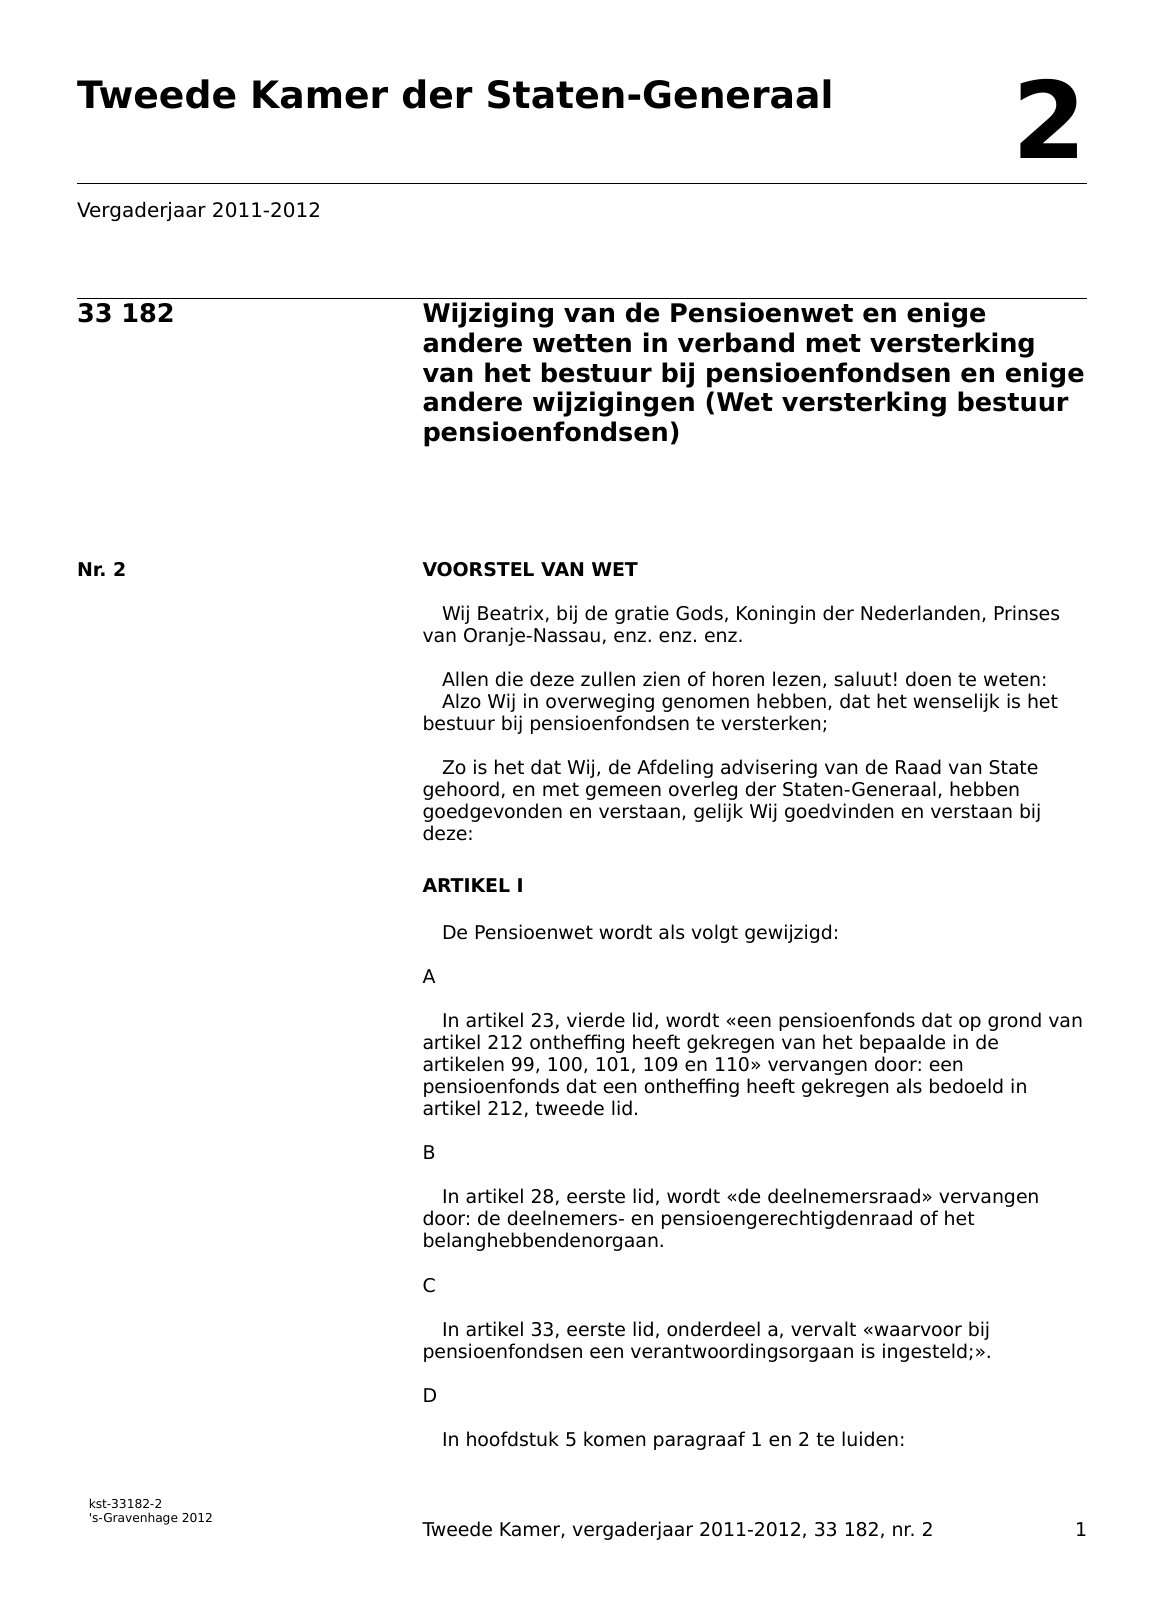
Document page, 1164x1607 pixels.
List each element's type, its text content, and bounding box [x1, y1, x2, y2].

subtitle Nr. 2 VOORSTEL VAN WET [77, 558, 1087, 580]
text De Pensioenwet wordt als volgt gewijzigd: [422, 922, 1087, 944]
text In artikel 33, eerste lid, onderdeel a, vervalt «waarvoor bij pensioenfondsen een verantwoordingsorgaan is ingesteld;». [422, 1319, 1087, 1363]
text In artikel 28, eerste lid, wordt «de deelnemersraad» vervangen door: de deelnemers- en pensioengerechtigdenraad of het belanghebbendenorgaan. [422, 1186, 1087, 1252]
text Wij Beatrix, bij de gratie Gods, Koningin der Nederlanden, Prinses van Oranje-Nassau, enz. enz. enz. [422, 603, 1087, 647]
text kst-33182-2 [88, 1497, 323, 1511]
table_cell Vergaderjaar 2011-2012 [77, 184, 1087, 298]
text C [422, 1274, 1087, 1296]
subtitle ARTIKEL I [422, 875, 1087, 897]
text B [422, 1142, 1087, 1164]
text Alzo Wij in overweging genomen hebben, dat het wenselijk is het bestuur bij pensioenfondsen te versterken; [422, 691, 1087, 735]
table_header Tweede Kamer der Staten-Generaal [77, 59, 886, 183]
text Zo is het dat Wij, de Afdeling advisering van de Raad van State gehoord, en met gemeen overleg der Staten-Generaal, hebben goedgevonden en verstaan, gelijk Wij goedvinden en verstaan bij deze: [422, 757, 1087, 845]
text 's-Gravenhage 2012 [88, 1511, 323, 1525]
text In hoofdstuk 5 komen paragraaf 1 en 2 te luiden: [422, 1429, 1087, 1451]
text A [422, 966, 1087, 988]
text Allen die deze zullen zien of horen lezen, saluut! doen te weten: [422, 669, 1087, 691]
text In artikel 23, vierde lid, wordt «een pensioenfonds dat op grond van artikel 212 ontheffing heeft gekregen van het bepaalde in de artikelen 99, 100, 101, 109 en 110» vervangen door: een pensioenfonds dat een ontheffing heeft gekregen als bedoeld in artikel 212, tweede lid. [422, 1010, 1087, 1120]
subtitle 33 182 Wijziging van de Pensioenwet en enige andere wetten in verband met versterking van het bestuur bij pensioenfondsen en enige andere wijzigingen (Wet versterking bestuur pensioenfondsen) [77, 299, 1087, 447]
text D [422, 1385, 1087, 1407]
table_header 2 [886, 59, 1087, 183]
